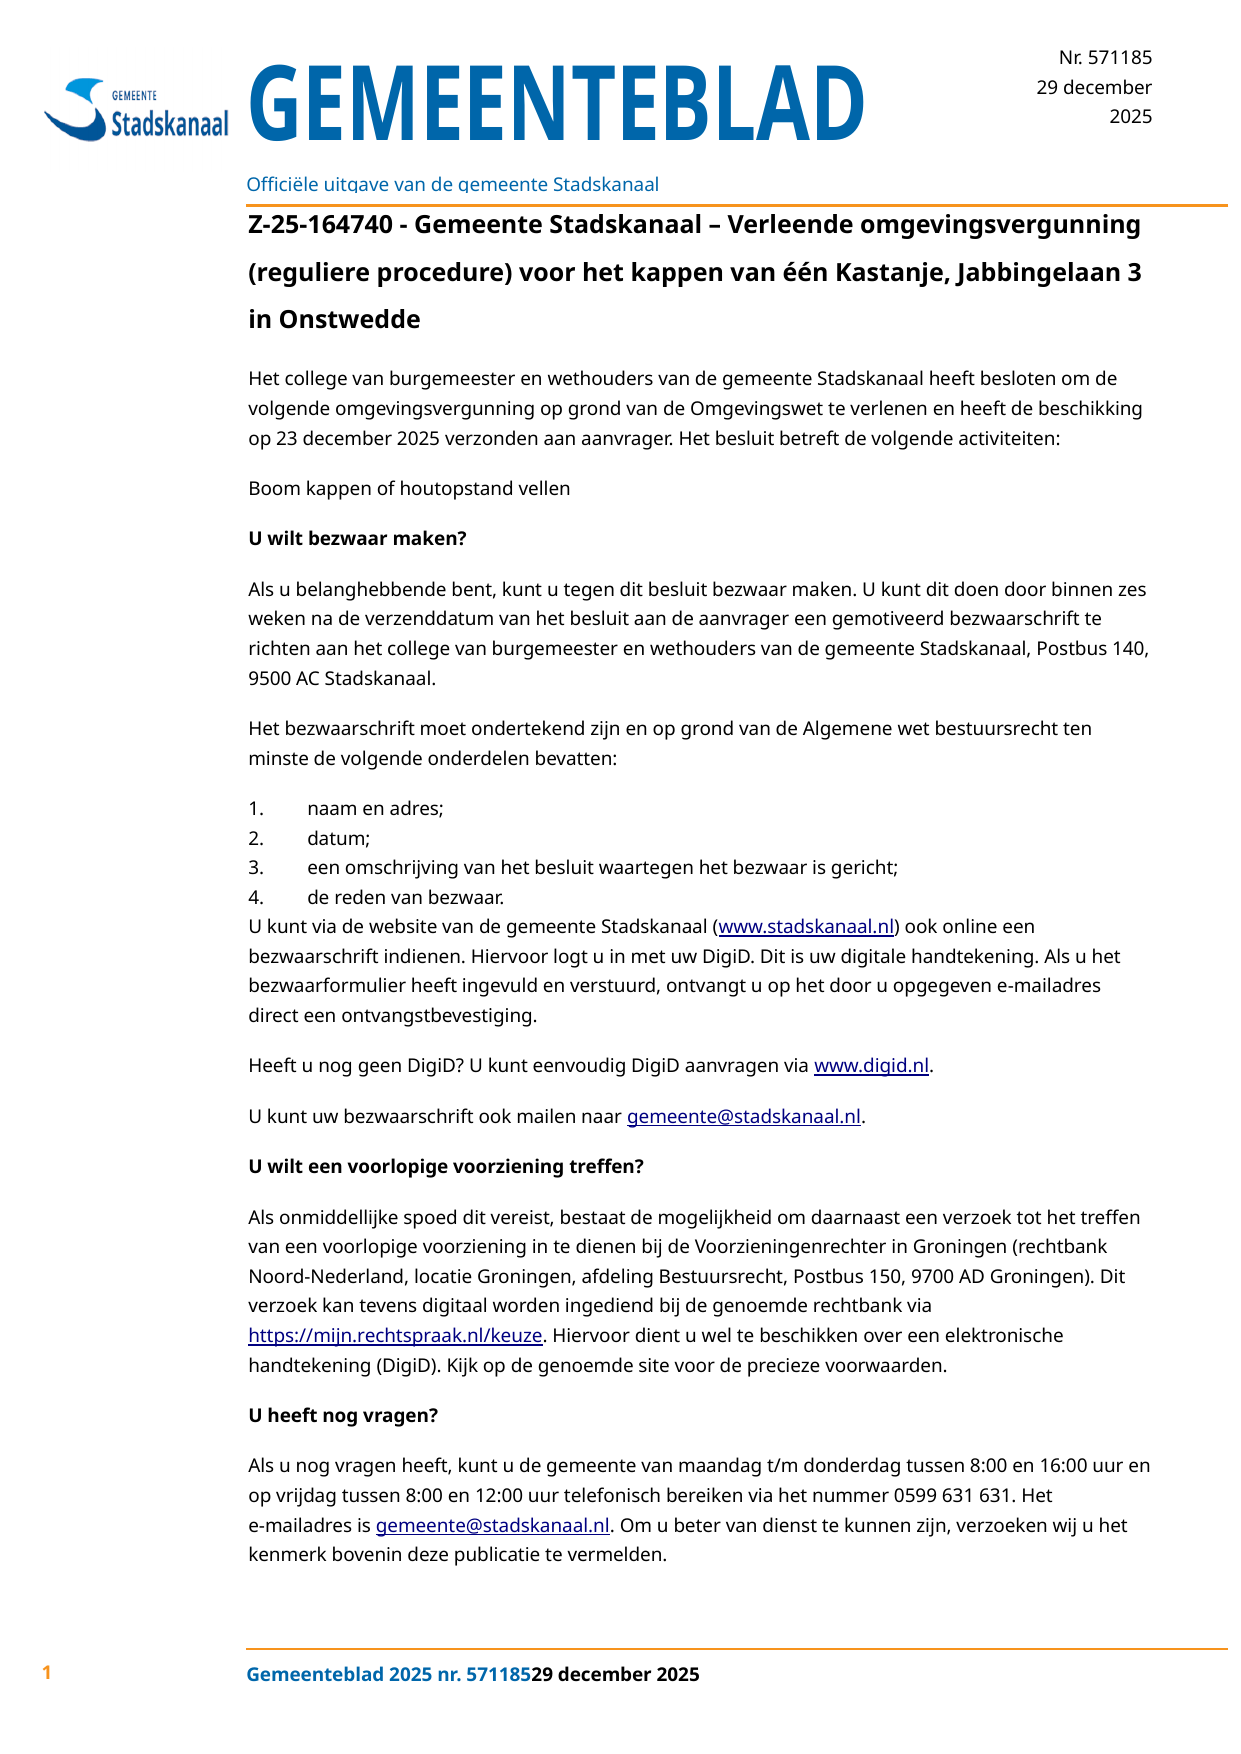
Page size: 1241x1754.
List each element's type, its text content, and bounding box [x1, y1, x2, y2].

text Boom kappen of houtopstand vellen [248, 475, 1152, 501]
list naam en adres; [248, 795, 1152, 821]
text U heeft nog vragen? [248, 1402, 1152, 1428]
text U kunt via de website van de gemeente Stadskanaal (www.stadskanaal.nl) ook online een bezwaarschrift indienen. Hiervoor logt u in met uw DigiD. Dit is uw digitale handtekening. Als u het bezwaarformulier heeft ingevuld en verstuurd, ontvangt u op het door u opgegeven e‑mailadres direct een ontvangstbevestiging. [248, 913, 1152, 1028]
text Als u belanghebbende bent, kunt u tegen dit besluit bezwaar maken. U kunt dit doen door binnen zes weken na de verzenddatum van het besluit aan de aanvrager een gemotiveerd bezwaarschrift te richten aan het college van burgemeester en wethouders van de gemeente Stadskanaal, Postbus 140, 9500 AC Stadskanaal. [248, 576, 1152, 690]
list een omschrijving van het besluit waartegen het bezwaar is gericht; [248, 854, 1152, 880]
text Heeft u nog geen DigiD? U kunt eenvoudig DigiD aanvragen via www.digid.nl. [248, 1053, 1152, 1078]
picture [41, 47, 231, 172]
list datum; [248, 825, 1152, 850]
text U kunt uw bezwaarschrift ook mailen naar gemeente@stadskanaal.nl. [248, 1103, 1152, 1129]
text Het bezwaarschrift moet ondertekend zijn en op grond van de Algemene wet bestuursrecht ten minste de volgende onderdelen bevatten: [248, 715, 1152, 770]
text U wilt bezwaar maken? [248, 526, 1152, 551]
text Als onmiddellijke spoed dit vereist, bestaat de mogelijkheid om daarnaast een verzoek tot het treffen van een voorlopige voorziening in te dienen bij de Voorzieningenrechter in Groningen (rechtbank Noord-Nederland, locatie Groningen, afdeling Bestuursrecht, Postbus 150, 9700 AD Groningen). Dit verzoek kan tevens digitaal worden ingediend bij de genoemde rechtbank via https://mijn.rechtspraak.nl/keuze. Hiervoor dient u wel te beschikken over een elektronische handtekening (DigiD). Kijk op de genoemde site voor de precieze voorwaarden. [248, 1204, 1152, 1377]
list de reden van bezwaar. [248, 884, 1152, 909]
text Als u nog vragen heeft, kunt u de gemeente van maandag t/m donderdag tussen 8:00 en 16:00 uur en op vrijdag tussen 8:00 en 12:00 uur telefonisch bereiken via het nummer 0599 631 631. Het e‑mailadres is gemeente@stadskanaal.nl. Om u beter van dienst te kunnen zijn, verzoeken wij u het kenmerk bovenin deze publicatie te vermelden. [248, 1453, 1152, 1567]
text Het college van burgemeester en wethouders van de gemeente Stadskanaal heeft besloten om de volgende omgevingsvergunning op grond van de Omgevingswet te verlenen en heeft de beschikking op 23 december 2025 verzonden aan aanvrager. Het besluit betreft de volgende activiteiten: [248, 366, 1152, 450]
text Z-25-164740 - Gemeente Stadskanaal – Verleende omgevingsvergunning (reguliere procedure) voor het kappen van één Kastanje, Jabbingelaan 3 in Onstwedde [248, 207, 1152, 336]
text U wilt een voorlopige voorziening treffen? [248, 1153, 1152, 1179]
